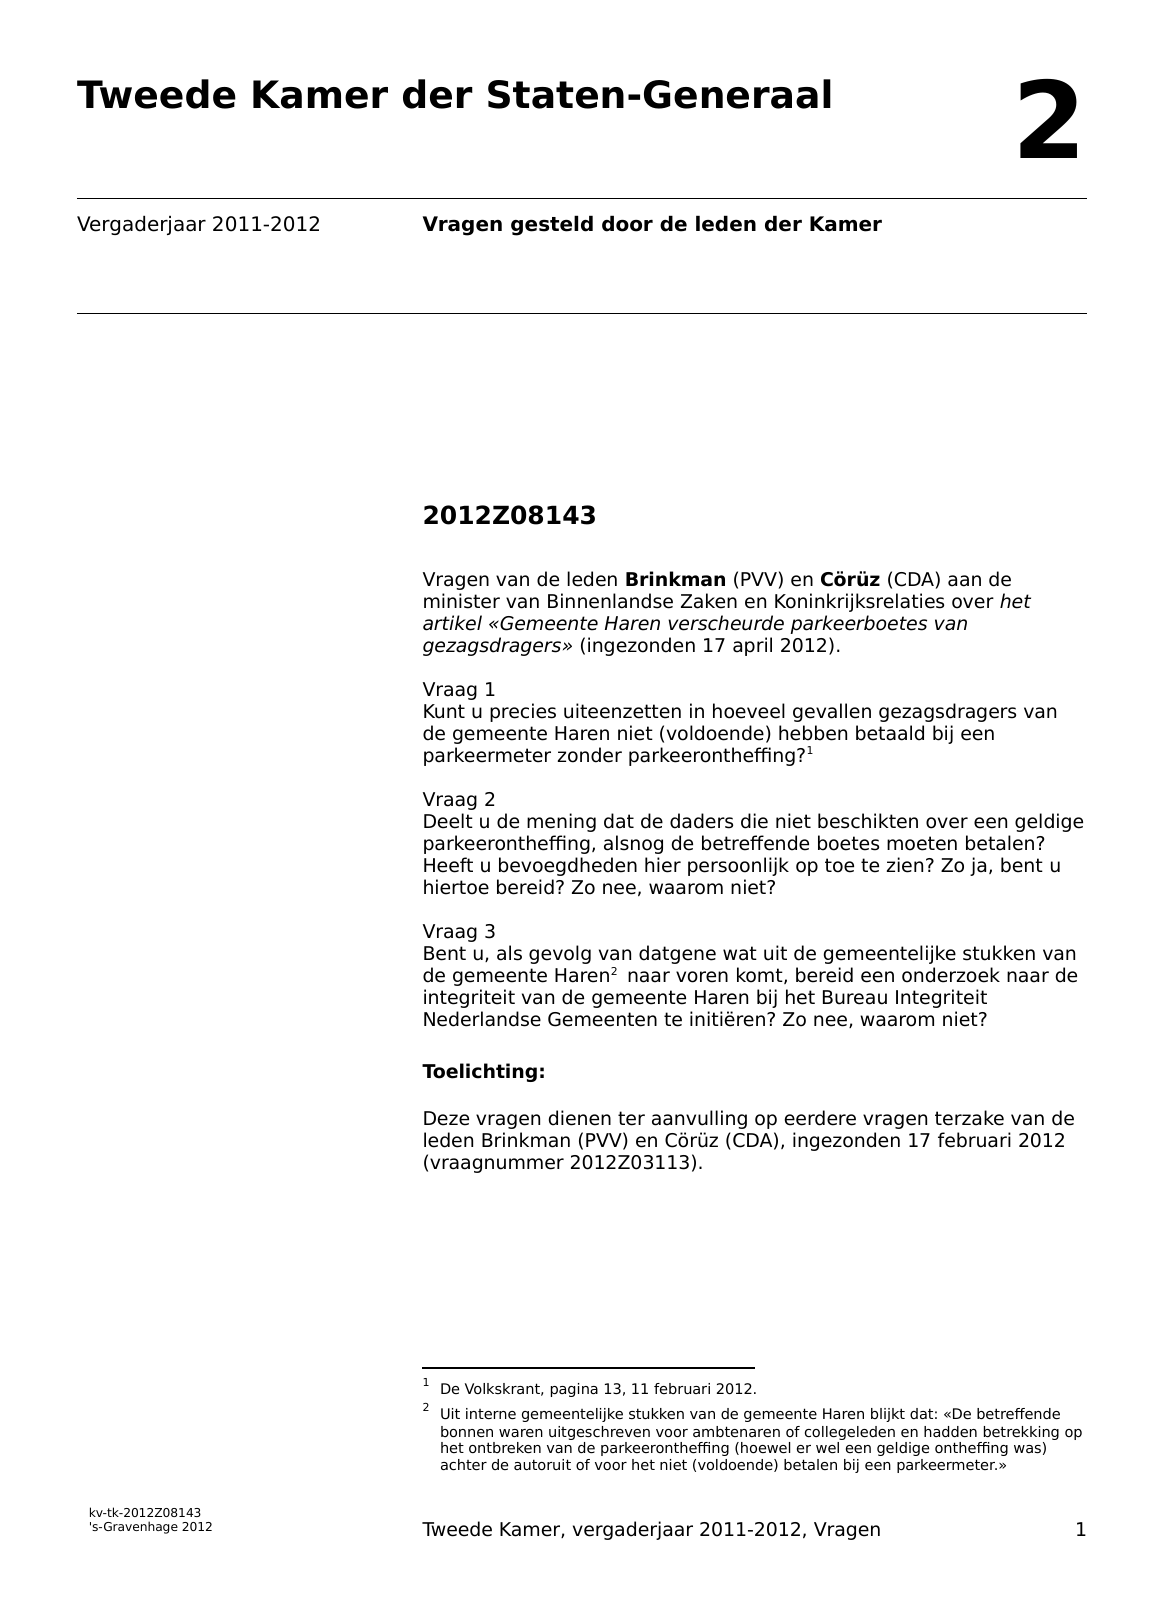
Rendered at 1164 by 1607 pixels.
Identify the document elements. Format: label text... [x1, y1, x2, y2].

text Kunt u precies uiteenzetten in hoeveel gevallen gezagsdragers van de gemeente Haren niet (voldoende) hebben betaald bij een parkeermeter zonder parkeerontheffing? [422, 701, 1087, 767]
text De Volkskrant, pagina 13, 11 februari 2012. [422, 1377, 1087, 1399]
text Deze vragen dienen ter aanvulling op eerdere vragen terzake van de leden Brinkman (PVV) en Cörüz (CDA), ingezonden 17 februari 2012 (vraagnummer 2012Z03113). [422, 1108, 1087, 1174]
text Vraag 3 [422, 921, 1087, 943]
text 2012Z08143 [422, 501, 1087, 531]
text Vragen van de leden Brinkman (PVV) en Cörüz (CDA) aan de minister van Binnenlandse Zaken en Koninkrijksrelaties over het artikel «Gemeente Haren verscheurde parkeerboetes van gezagsdragers» (ingezonden 17 april 2012). [422, 569, 1087, 657]
table_header 2 [886, 59, 1087, 198]
table_cell Vergaderjaar 2011-2012 [77, 199, 422, 313]
text Uit interne gemeentelijke stukken van de gemeente Haren blijkt dat: «De betreffende bonnen waren uitgeschreven voor ambtenaren of collegeleden en hadden betrekking op het ontbreken van de parkeerontheffing (hoewel er wel een geldige ontheffing was) achter de autoruit of voor het niet (voldoende) betalen bij een parkeermeter.» [422, 1402, 1087, 1474]
text Vraag 1 [422, 679, 1087, 701]
table_header Tweede Kamer der Staten-Generaal [77, 59, 886, 198]
text Deelt u de mening dat de daders die niet beschikten over een geldige parkeerontheffing, alsnog de betreffende boetes moeten betalen? Heeft u bevoegdheden hier persoonlijk op toe te zien? Zo ja, bent u hiertoe bereid? Zo nee, waarom niet? [422, 811, 1087, 899]
text Bent u, als gevolg van datgene wat uit de gemeentelijke stukken van de gemeente Haren naar voren komt, bereid een onderzoek naar de integriteit van de gemeente Haren bij het Bureau Integriteit Nederlandse Gemeenten te initiëren? Zo nee, waarom niet? [422, 943, 1087, 1031]
text 's-Gravenhage 2012 [88, 1520, 323, 1534]
text kv-tk-2012Z08143 [88, 1506, 323, 1520]
table_cell Vragen gesteld door de leden der Kamer [422, 199, 1087, 313]
subtitle Toelichting: [422, 1061, 1087, 1083]
text Vraag 2 [422, 789, 1087, 811]
